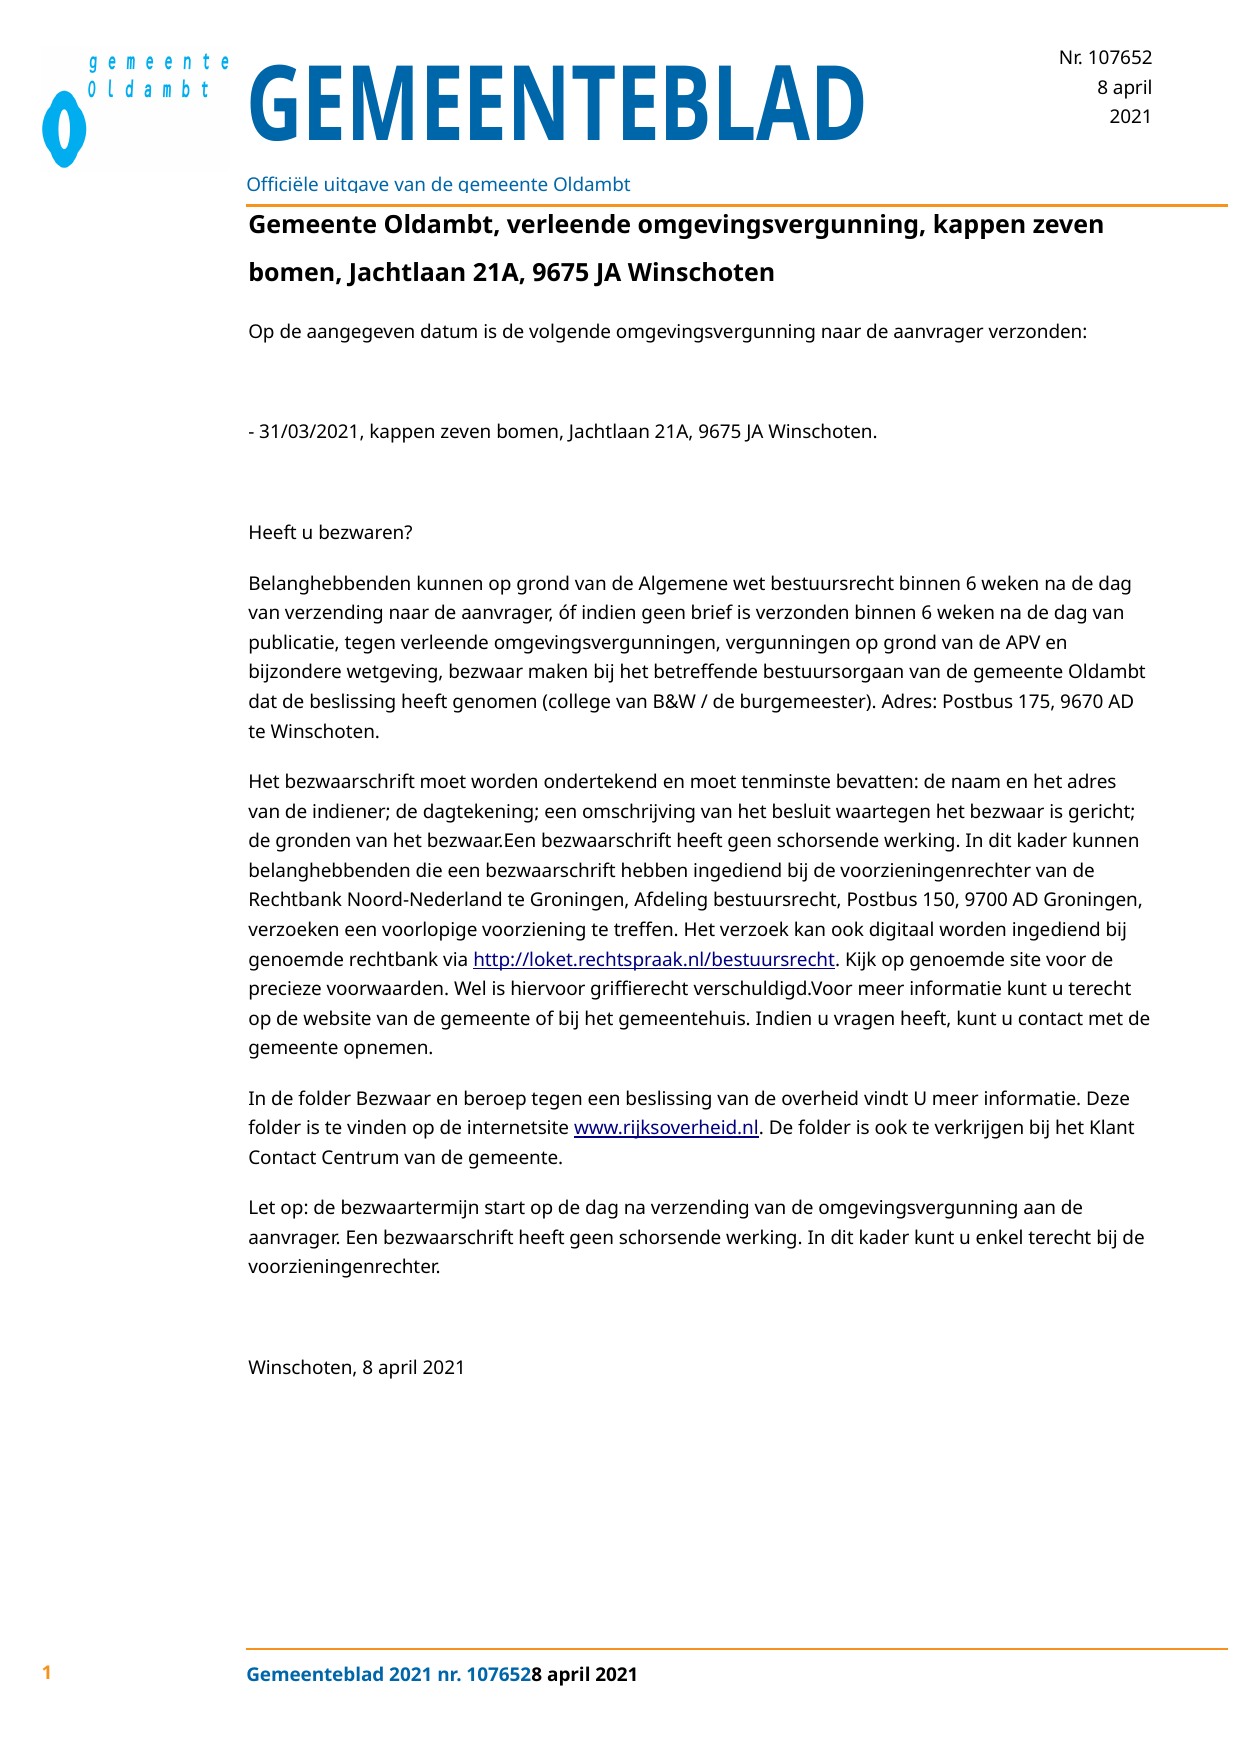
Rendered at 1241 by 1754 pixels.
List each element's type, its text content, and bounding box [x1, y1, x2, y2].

text Winschoten, 8 april 2021 [248, 1354, 1152, 1380]
text In de folder Bezwaar en beroep tegen een beslissing van de overheid vindt U meer informatie. Deze folder is te vinden op de internetsite www.rijksoverheid.nl. De folder is ook te verkrijgen bij het Klant Contact Centrum van de gemeente. [248, 1085, 1152, 1170]
text Let op: de bezwaartermijn start op de dag na verzending van de omgevingsvergunning aan de aanvrager. Een bezwaarschrift heeft geen schorsende werking. In dit kader kunt u enkel terecht bij de voorzieningenrechter. [248, 1194, 1152, 1279]
text Het bezwaarschrift moet worden ondertekend en moet tenminste bevatten: de naam en het adres van de indiener; de dagtekening; een omschrijving van het besluit waartegen het bezwaar is gericht; de gronden van het bezwaar.Een bezwaarschrift heeft geen schorsende werking. In dit kader kunnen belanghebbenden die een bezwaarschrift hebben ingediend bij de voorzieningenrechter van de Rechtbank Noord-Nederland te Groningen, Afdeling bestuursrecht, Postbus 150, 9700 AD Groningen, verzoeken een voorlopige voorziening te treffen. Het verzoek kan ook digitaal worden ingediend bij genoemde rechtbank via http://loket.rechtspraak.nl/bestuursrecht. Kijk op genoemde site voor de precieze voorwaarden. Wel is hiervoor griffierecht verschuldigd.Voor meer informatie kunt u terecht op de website van de gemeente of bij het gemeentehuis. Indien u vragen heeft, kunt u contact met de gemeente opnemen. [248, 768, 1152, 1060]
text - 31/03/2021, kappen zeven bomen, Jachtlaan 21A, 9675 JA Winschoten. [248, 419, 1152, 444]
text Heeft u bezwaren? [248, 519, 1152, 545]
text Gemeente Oldambt, verleende omgevingsvergunning, kappen zeven bomen, Jachtlaan 21A, 9675 JA Winschoten [248, 207, 1152, 288]
picture [41, 47, 231, 172]
text Belanghebbenden kunnen op grond van de Algemene wet bestuursrecht binnen 6 weken na de dag van verzending naar de aanvrager, óf indien geen brief is verzonden binnen 6 weken na de dag van publicatie, tegen verleende omgevingsvergunningen, vergunningen op grond van de APV en bijzondere wetgeving, bezwaar maken bij het betreffende bestuursorgaan van de gemeente Oldambt dat de beslissing heeft genomen (college van B&W / de burgemeester). Adres: Postbus 175, 9670 AD te Winschoten. [248, 570, 1152, 744]
text Op de aangegeven datum is de volgende omgevingsvergunning naar de aanvrager verzonden: [248, 318, 1152, 344]
